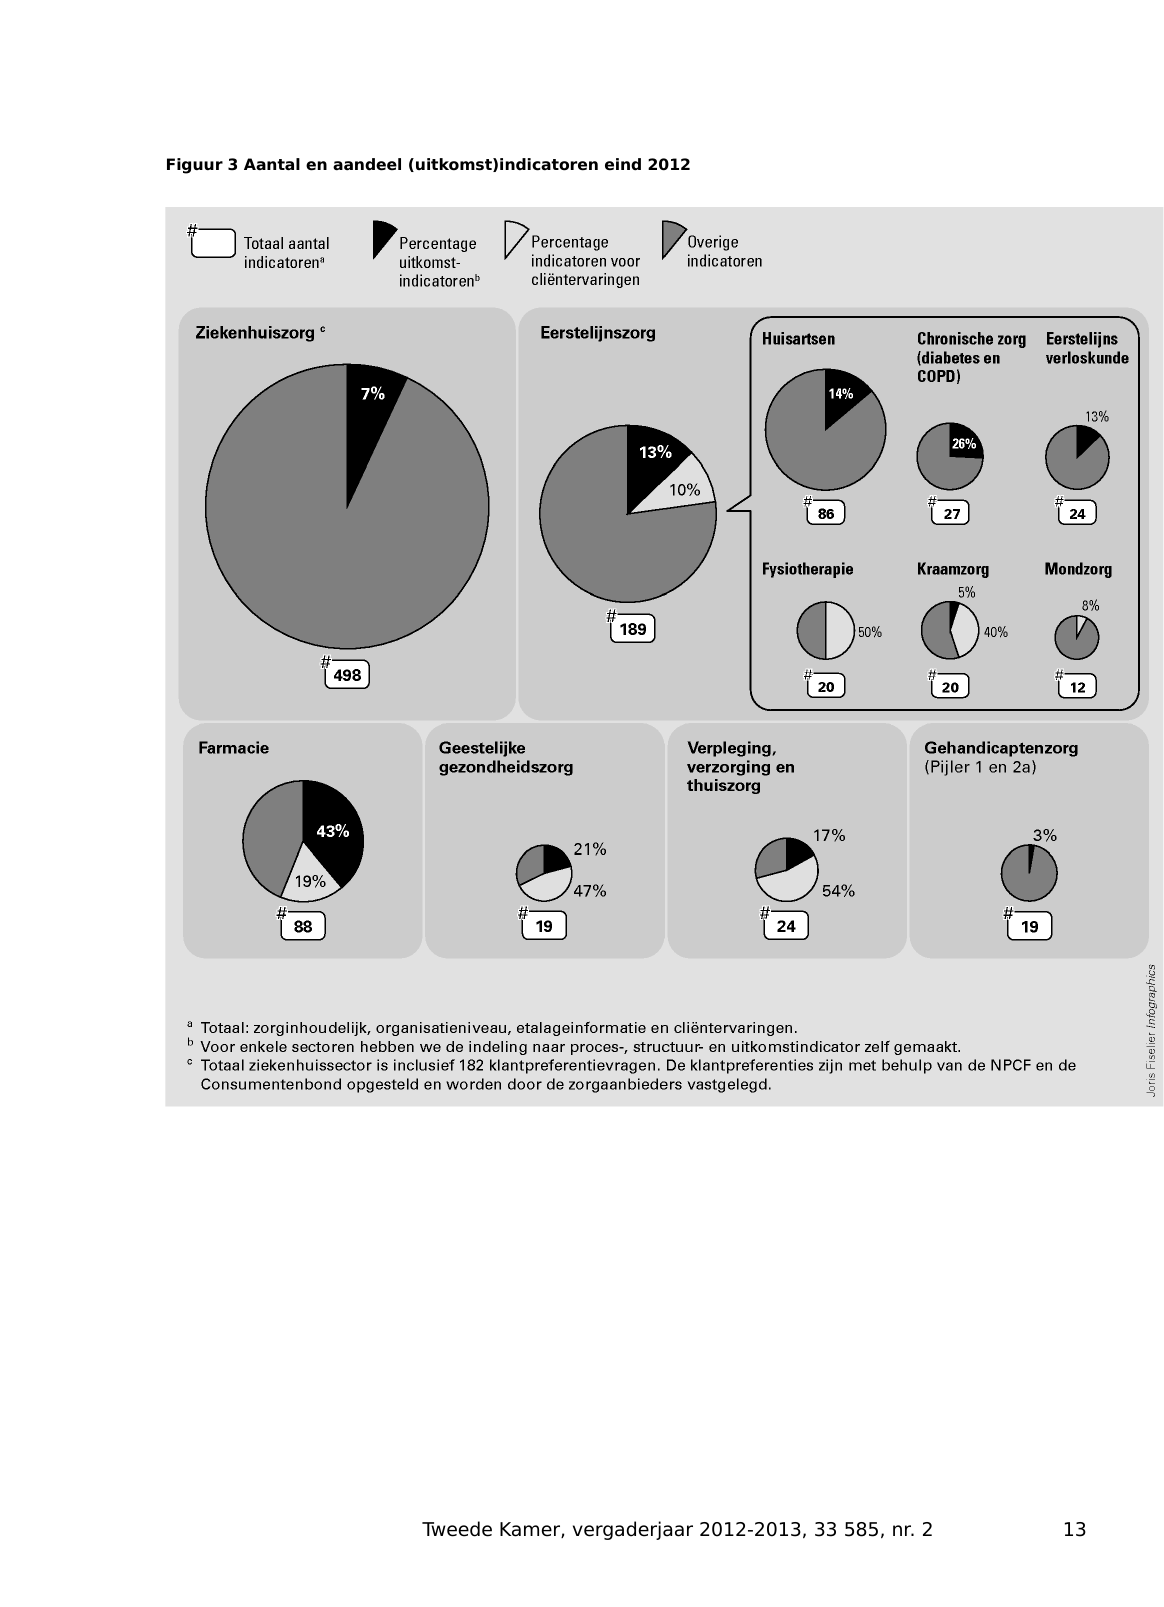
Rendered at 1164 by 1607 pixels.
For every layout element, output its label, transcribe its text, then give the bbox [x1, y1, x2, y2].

text Figuur 3 Aantal en aandeel (uitkomst)indicatoren eind 2012 [165, 156, 1163, 174]
picture [165, 207, 1164, 1112]
